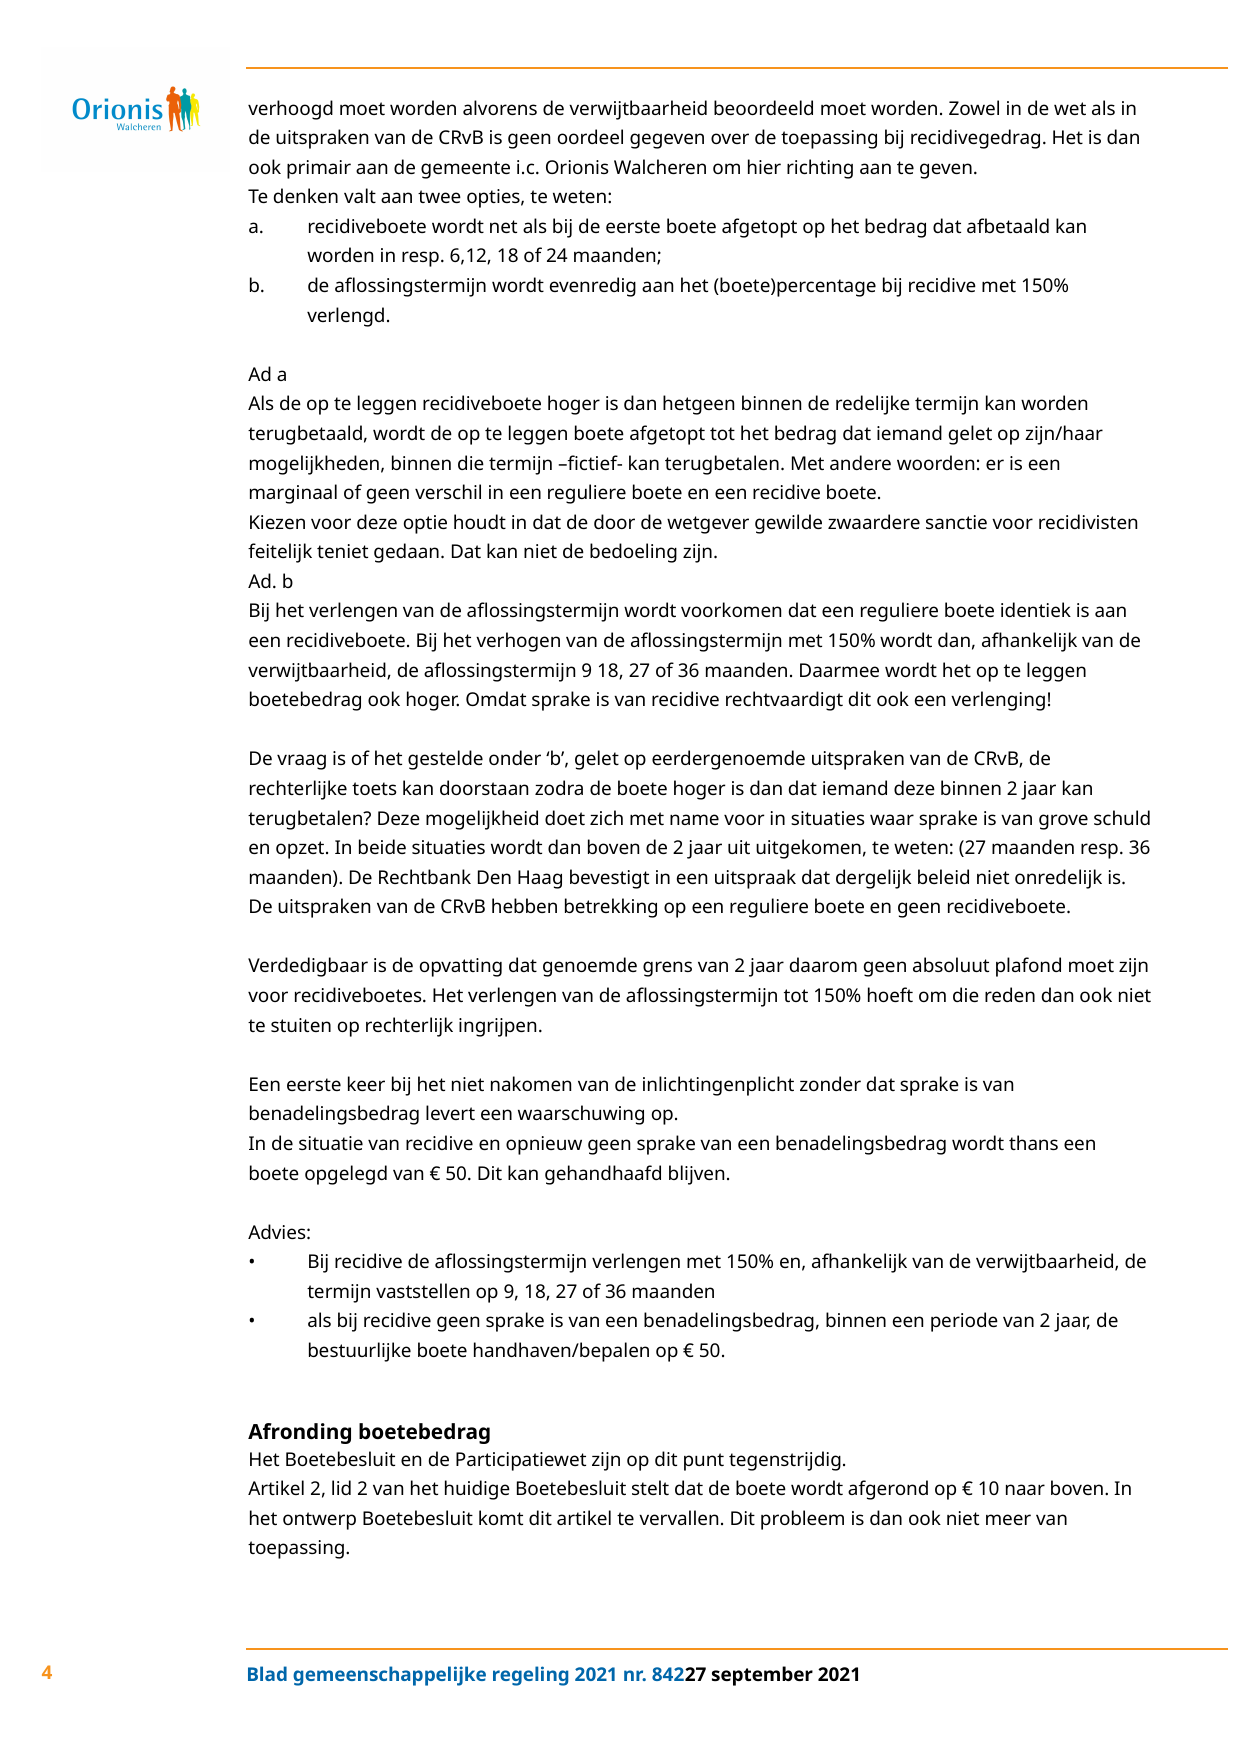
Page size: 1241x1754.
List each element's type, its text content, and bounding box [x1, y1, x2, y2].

text Verdedigbaar is de opvatting dat genoemde grens van 2 jaar daarom geen absoluut plafond moet zijn voor recidiveboetes. Het verlengen van de aflossingstermijn tot 150% hoeft om die reden dan ook niet te stuiten op rechterlijk ingrijpen. [248, 953, 1152, 1038]
picture [41, 47, 231, 172]
text De uitspraken van de CRvB hebben betrekking op een reguliere boete en geen recidiveboete. [248, 893, 1152, 919]
text Te denken valt aan twee opties, te weten: [248, 183, 1152, 209]
text Advies: [248, 1219, 1152, 1245]
text De vraag is of het gestelde onder ‘b’, gelet op eerdergenoemde uitspraken van de CRvB, de rechterlijke toets kan doorstaan zodra de boete hoger is dan dat iemand deze binnen 2 jaar kan terugbetalen? Deze mogelijkheid doet zich met name voor in situaties waar sprake is van grove schuld en opzet. In beide situaties wordt dan boven de 2 jaar uit uitgekomen, te weten: (27 maanden resp. 36 maanden). De Rechtbank Den Haag bevestigt in een uitspraak dat dergelijk beleid niet onredelijk is. [248, 746, 1152, 890]
list de aflossingstermijn wordt evenredig aan het (boete)percentage bij recidive met 150% verlengd. [248, 272, 1152, 328]
text Afronding boetebedrag [248, 1417, 1152, 1446]
list Bij recidive de aflossingstermijn verlengen met 150% en, afhankelijk van de verwijtbaarheid, de termijn vaststellen op 9, 18, 27 of 36 maanden [248, 1248, 1152, 1304]
text Ad. b [248, 568, 1152, 594]
list recidiveboete wordt net als bij de eerste boete afgetopt op het bedrag dat afbetaald kan worden in resp. 6,12, 18 of 24 maanden; [248, 213, 1152, 268]
text Kiezen voor deze optie houdt in dat de door de wetgever gewilde zwaardere sanctie voor recidivisten feitelijk teniet gedaan. Dat kan niet de bedoeling zijn. [248, 509, 1152, 564]
list als bij recidive geen sprake is van een benadelingsbedrag, binnen een periode van 2 jaar, de bestuurlijke boete handhaven/bepalen op € 50. [248, 1308, 1152, 1363]
text Ad a [248, 361, 1152, 387]
text Artikel 2, lid 2 van het huidige Boetebesluit stelt dat de boete wordt afgerond op € 10 naar boven. In het ontwerp Boetebesluit komt dit artikel te vervallen. Dit probleem is dan ook niet meer van toepassing. [248, 1475, 1152, 1560]
text Het Boetebesluit en de Participatiewet zijn op dit punt tegenstrijdig. [248, 1446, 1152, 1471]
text Als de op te leggen recidiveboete hoger is dan hetgeen binnen de redelijke termijn kan worden terugbetaald, wordt de op te leggen boete afgetopt tot het bedrag dat iemand gelet op zijn/haar mogelijkheden, binnen die termijn –fictief- kan terugbetalen. Met andere woorden: er is een marginaal of geen verschil in een reguliere boete en een recidive boete. [248, 391, 1152, 505]
text verhoogd moet worden alvorens de verwijtbaarheid beoordeeld moet worden. Zowel in de wet als in de uitspraken van de CRvB is geen oordeel gegeven over de toepassing bij recidivegedrag. Het is dan ook primair aan de gemeente i.c. Orionis Walcheren om hier richting aan te geven. [248, 95, 1152, 180]
text Een eerste keer bij het niet nakomen van de inlichtingenplicht zonder dat sprake is van benadelingsbedrag levert een waarschuwing op. [248, 1071, 1152, 1126]
text In de situatie van recidive en opnieuw geen sprake van een benadelingsbedrag wordt thans een boete opgelegd van € 50. Dit kan gehandhaafd blijven. [248, 1130, 1152, 1186]
text Bij het verlengen van de aflossingstermijn wordt voorkomen dat een reguliere boete identiek is aan een recidiveboete. Bij het verhogen van de aflossingstermijn met 150% wordt dan, afhankelijk van de verwijtbaarheid, de aflossingstermijn 9 18, 27 of 36 maanden. Daarmee wordt het op te leggen boetebedrag ook hoger. Omdat sprake is van recidive rechtvaardigt dit ook een verlenging! [248, 598, 1152, 712]
